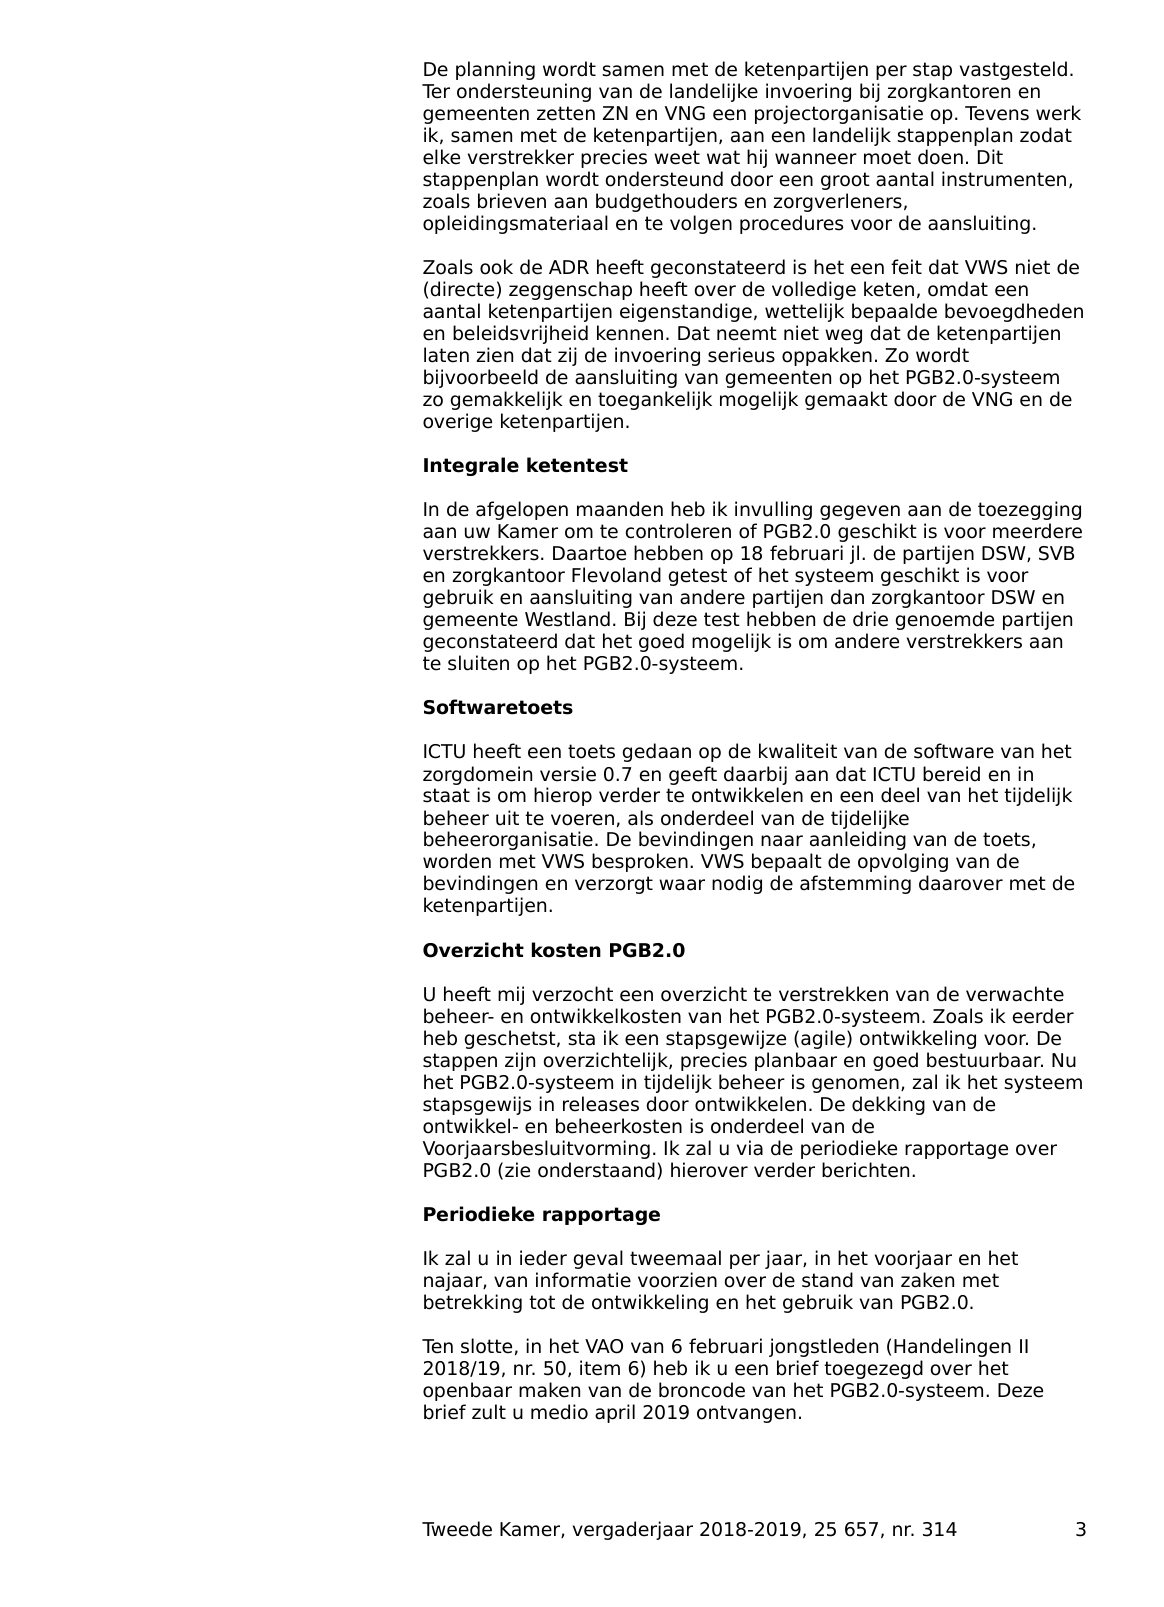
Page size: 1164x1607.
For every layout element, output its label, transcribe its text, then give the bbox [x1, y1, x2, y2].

subtitle Softwaretoets [422, 697, 1087, 719]
text De planning wordt samen met de ketenpartijen per stap vastgesteld. [422, 59, 1087, 81]
text Ik zal u in ieder geval tweemaal per jaar, in het voorjaar en het najaar, van informatie voorzien over de stand van zaken met betrekking tot de ontwikkeling en het gebruik van PGB2.0. [422, 1248, 1087, 1314]
text U heeft mij verzocht een overzicht te verstrekken van de verwachte beheer- en ontwikkelkosten van het PGB2.0-systeem. Zoals ik eerder heb geschetst, sta ik een stapsgewijze (agile) ontwikkeling voor. De stappen zijn overzichtelijk, precies planbaar en goed bestuurbaar. Nu het PGB2.0-systeem in tijdelijk beheer is genomen, zal ik het systeem stapsgewijs in releases door ontwikkelen. De dekking van de ontwikkel- en beheerkosten is onderdeel van de Voorjaarsbesluitvorming. Ik zal u via de periodieke rapportage over PGB2.0 (zie onderstaand) hierover verder berichten. [422, 984, 1087, 1181]
subtitle Periodieke rapportage [422, 1204, 1087, 1226]
subtitle Integrale ketentest [422, 455, 1087, 477]
subtitle Overzicht kosten PGB2.0 [422, 939, 1087, 961]
text Zoals ook de ADR heeft geconstateerd is het een feit dat VWS niet de (directe) zeggenschap heeft over de volledige keten, omdat een aantal ketenpartijen eigenstandige, wettelijk bepaalde bevoegdheden en beleidsvrijheid kennen. Dat neemt niet weg dat de ketenpartijen laten zien dat zij de invoering serieus oppakken. Zo wordt bijvoorbeeld de aansluiting van gemeenten op het PGB2.0-systeem zo gemakkelijk en toegankelijk mogelijk gemaakt door de VNG en de overige ketenpartijen. [422, 257, 1087, 433]
text In de afgelopen maanden heb ik invulling gegeven aan de toezegging aan uw Kamer om te controleren of PGB2.0 geschikt is voor meerdere verstrekkers. Daartoe hebben op 18 februari jl. de partijen DSW, SVB en zorgkantoor Flevoland getest of het systeem geschikt is voor gebruik en aansluiting van andere partijen dan zorgkantoor DSW en gemeente Westland. Bij deze test hebben de drie genoemde partijen geconstateerd dat het goed mogelijk is om andere verstrekkers aan te sluiten op het PGB2.0-systeem. [422, 499, 1087, 675]
text Ten slotte, in het VAO van 6 februari jongstleden (Handelingen II 2018/19, nr. 50, item 6) heb ik u een brief toegezegd over het openbaar maken van de broncode van het PGB2.0-systeem. Deze brief zult u medio april 2019 ontvangen. [422, 1336, 1087, 1424]
text ICTU heeft een toets gedaan op de kwaliteit van de software van het zorgdomein versie 0.7 en geeft daarbij aan dat ICTU bereid en in staat is om hierop verder te ontwikkelen en een deel van het tijdelijk beheer uit te voeren, als onderdeel van de tijdelijke beheerorganisatie. De bevindingen naar aanleiding van de toets, worden met VWS besproken. VWS bepaalt de opvolging van de bevindingen en verzorgt waar nodig de afstemming daarover met de ketenpartijen. [422, 741, 1087, 917]
text Ter ondersteuning van de landelijke invoering bij zorgkantoren en gemeenten zetten ZN en VNG een projectorganisatie op. Tevens werk ik, samen met de ketenpartijen, aan een landelijk stappenplan zodat elke verstrekker precies weet wat hij wanneer moet doen. Dit stappenplan wordt ondersteund door een groot aantal instrumenten, zoals brieven aan budgethouders en zorgverleners, opleidingsmateriaal en te volgen procedures voor de aansluiting. [422, 81, 1087, 235]
